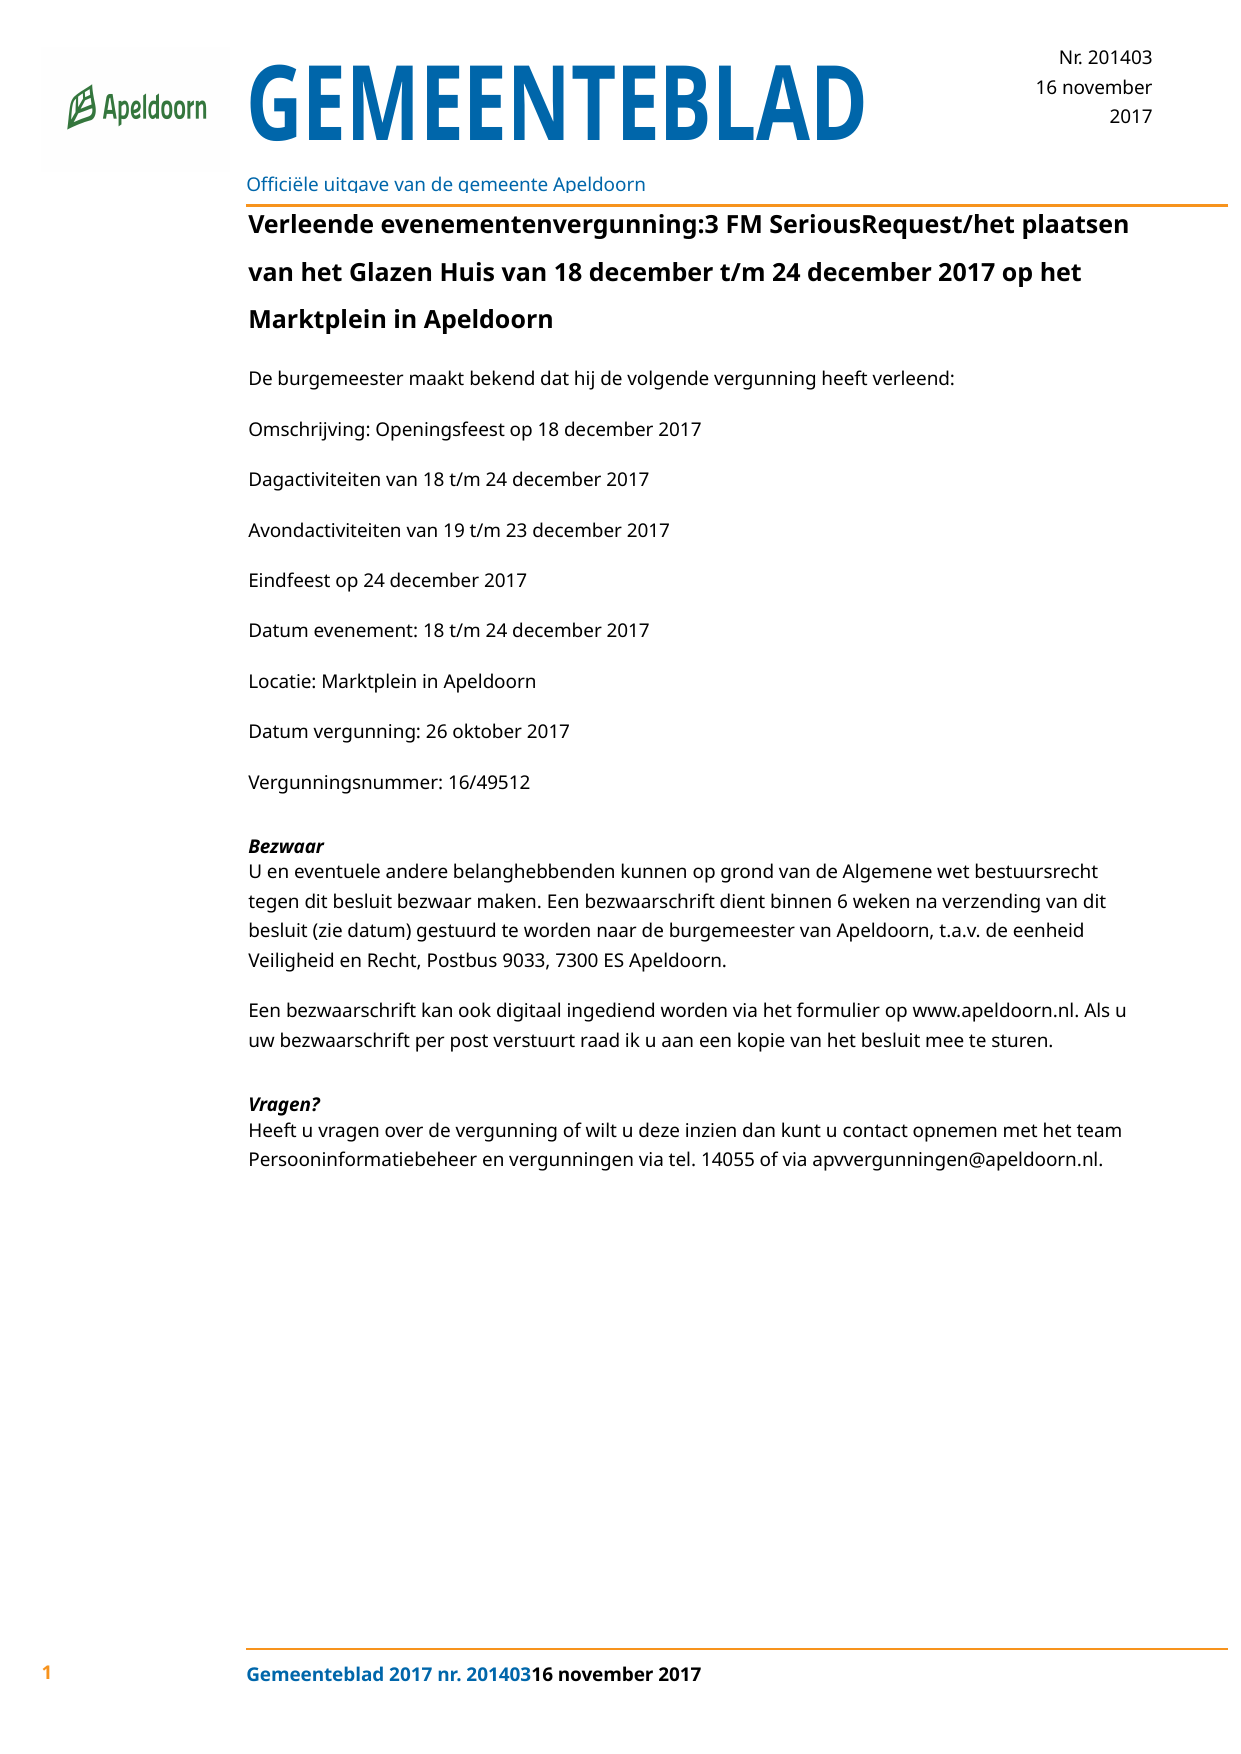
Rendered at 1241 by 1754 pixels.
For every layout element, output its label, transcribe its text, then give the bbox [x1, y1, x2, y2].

text U en eventuele andere belanghebbenden kunnen op grond van de Algemene wet bestuursrecht tegen dit besluit bezwaar maken. Een bezwaarschrift dient binnen 6 weken na verzending van dit besluit (zie datum) gestuurd te worden naar de burgemeester van Apeldoorn, t.a.v. de eenheid Veiligheid en Recht, Postbus 9033, 7300 ES Apeldoorn. [248, 858, 1152, 973]
text Dagactiviteiten van 18 t/m 24 december 2017 [248, 466, 1152, 492]
text Vergunningsnummer: 16/49512 [248, 769, 1152, 794]
text De burgemeester maakt bekend dat hij de volgende vergunning heeft verleend: [248, 366, 1152, 391]
text Locatie: Marktplein in Apeldoorn [248, 668, 1152, 694]
text Een bezwaarschrift kan ook digitaal ingediend worden via het formulier op www.apeldoorn.nl. Als u uw bezwaarschrift per post verstuurt raad ik u aan een kopie van het besluit mee te sturen. [248, 998, 1152, 1053]
text Verleende evenementenvergunning:3 FM SeriousRequest/het plaatsen van het Glazen Huis van 18 december t/m 24 december 2017 op het Marktplein in Apeldoorn [248, 207, 1152, 336]
text Datum vergunning: 26 oktober 2017 [248, 718, 1152, 744]
text Bezwaar [248, 833, 1152, 858]
text Datum evenement: 18 t/m 24 december 2017 [248, 618, 1152, 643]
text Omschrijving: Openingsfeest op 18 december 2017 [248, 416, 1152, 442]
text Heeft u vragen over de vergunning of wilt u deze inzien dan kunt u contact opnemen met het team Persooninformatiebeheer en vergunningen via tel. 14055 of via apvvergunningen@apeldoorn.nl. [248, 1117, 1152, 1172]
text Avondactiviteiten van 19 t/m 23 december 2017 [248, 517, 1152, 542]
text Vragen? [248, 1091, 1152, 1117]
picture [41, 47, 231, 172]
text Eindfeest op 24 december 2017 [248, 567, 1152, 593]
